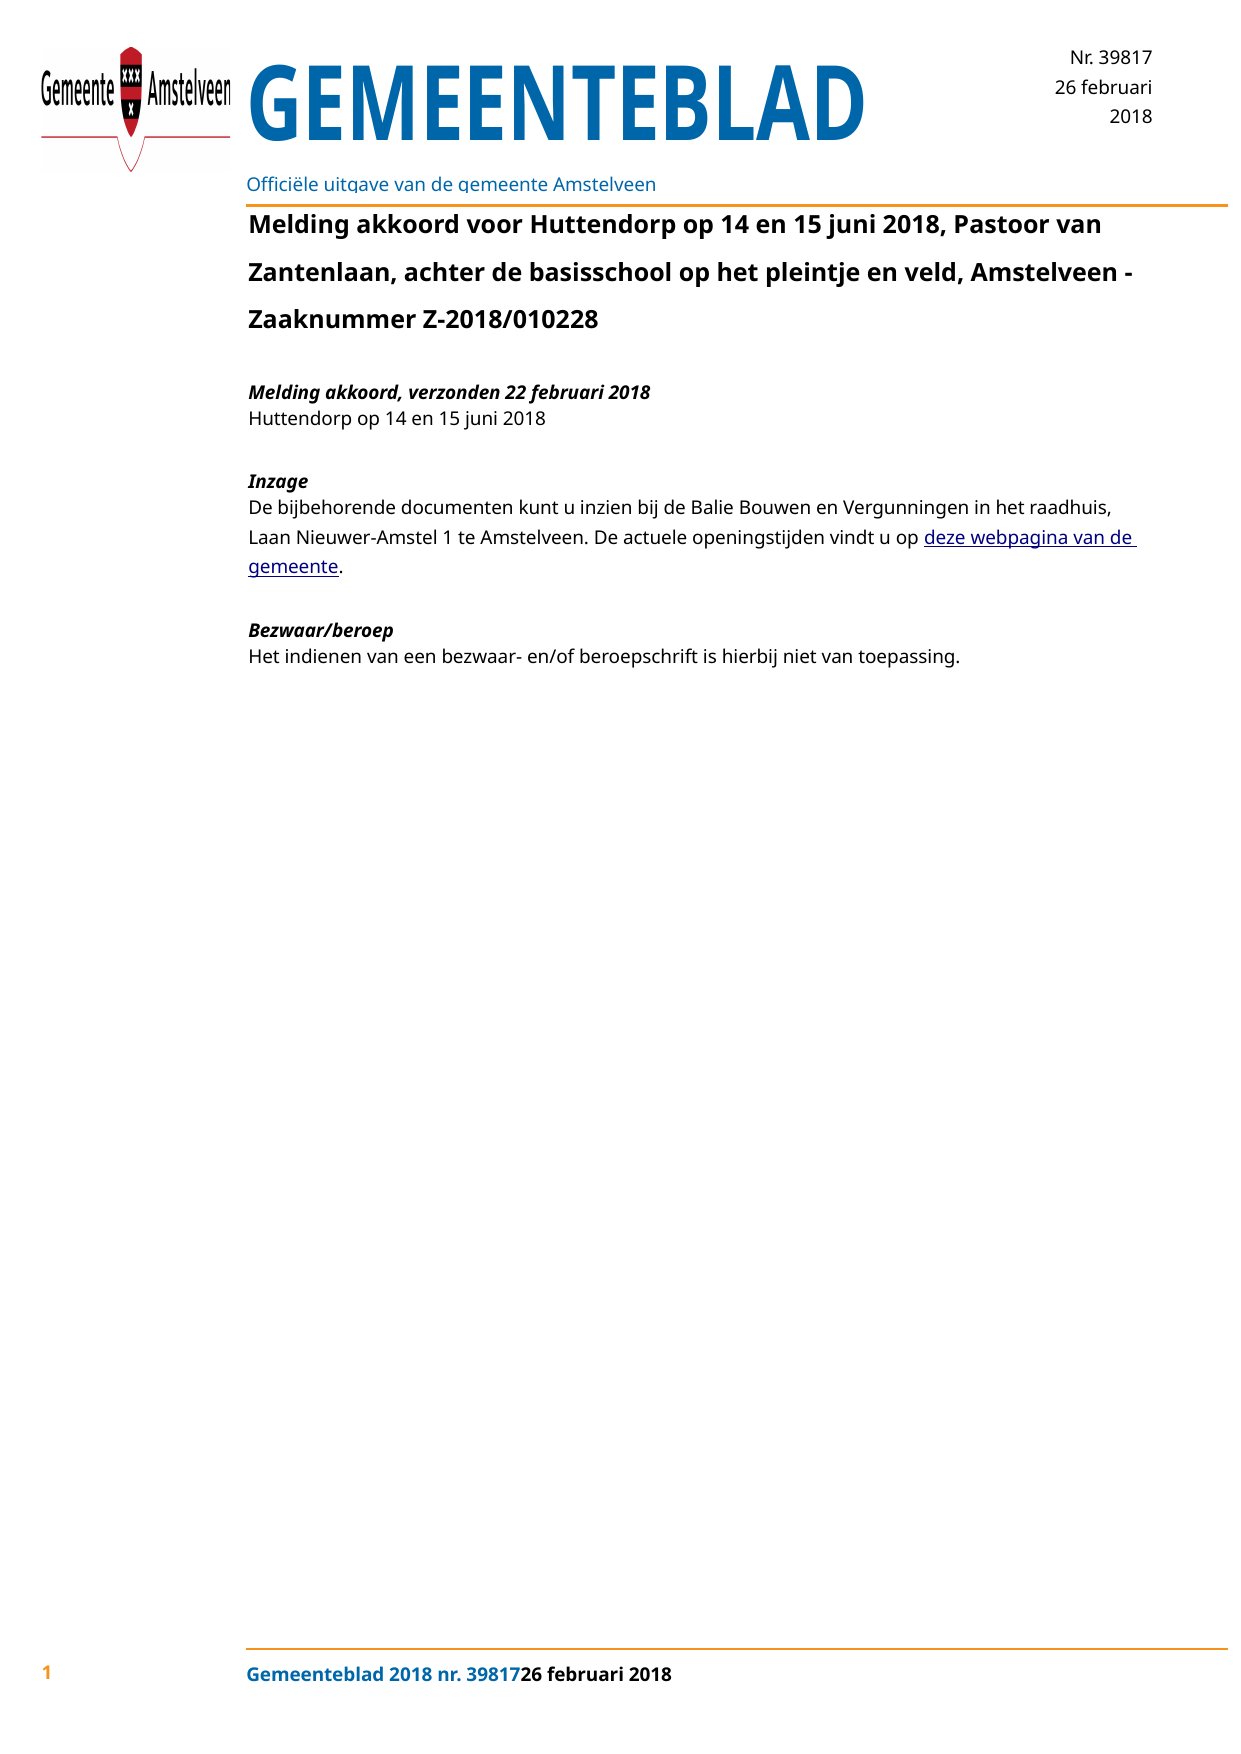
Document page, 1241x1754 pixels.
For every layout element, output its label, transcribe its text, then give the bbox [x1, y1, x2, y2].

text De bijbehorende documenten kunt u inzien bij de Balie Bouwen en Vergunningen in het raadhuis, Laan Nieuwer-Amstel 1 te Amstelveen. De actuele openingstijden vindt u op deze webpagina van de gemeente. [248, 494, 1152, 579]
text Bezwaar/beroep [248, 618, 1152, 643]
text Het indienen van een bezwaar- en/of beroepschrift is hierbij niet van toepassing. [248, 643, 1152, 669]
text Melding akkoord, verzonden 22 februari 2018 [248, 379, 1152, 405]
picture [41, 47, 231, 172]
text Melding akkoord voor Huttendorp op 14 en 15 juni 2018, Pastoor van Zantenlaan, achter de basisschool op het pleintje en veld, Amstelveen - Zaaknummer Z-2018/010228 [248, 207, 1152, 336]
text Inzage [248, 469, 1152, 494]
text Huttendorp op 14 en 15 juni 2018 [248, 405, 1152, 431]
